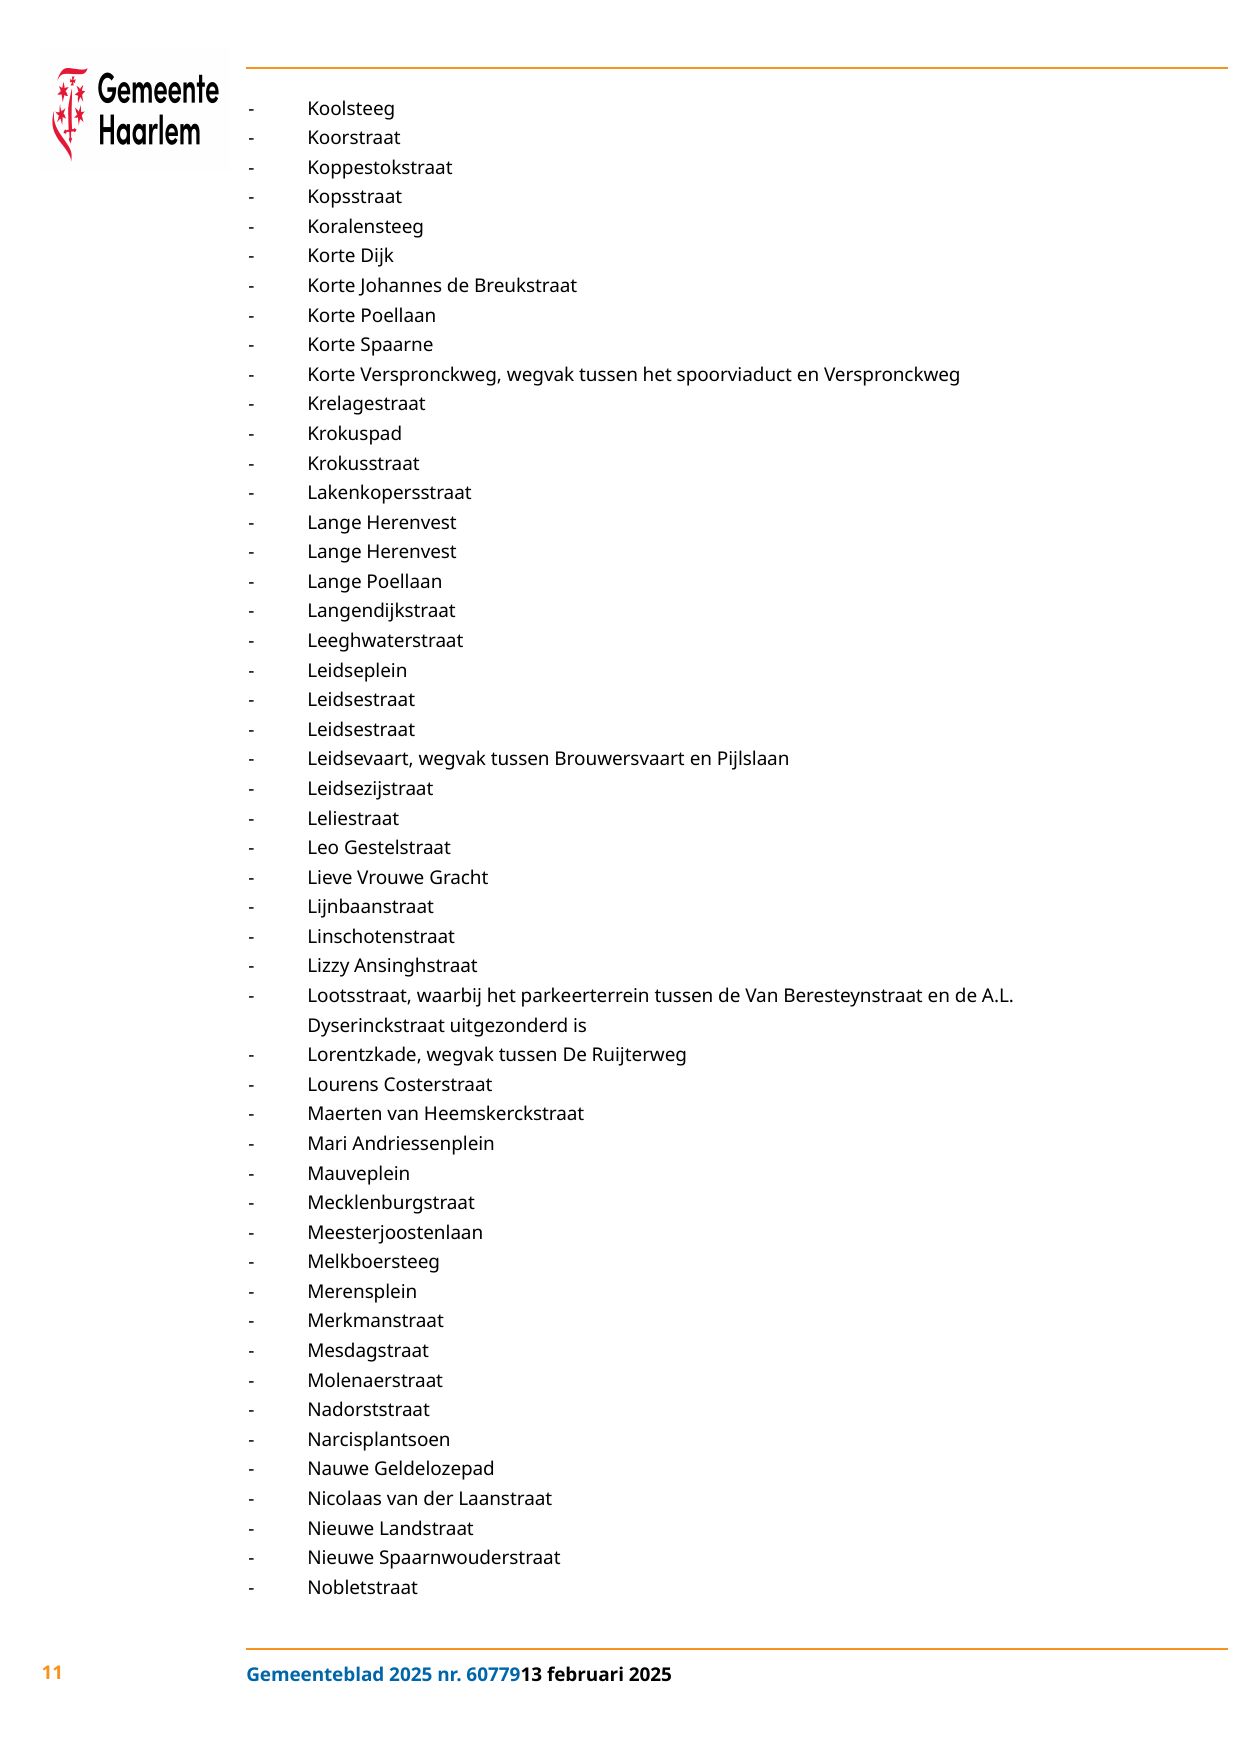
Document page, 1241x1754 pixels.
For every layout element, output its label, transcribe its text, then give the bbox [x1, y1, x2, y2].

list Merkmanstraat [248, 1308, 1152, 1333]
list Korte Poellaan [248, 302, 1152, 328]
list Nieuwe Landstraat [248, 1515, 1152, 1541]
list Leidseplein [248, 657, 1152, 683]
list Mecklenburgstraat [248, 1189, 1152, 1215]
list Korte Dijk [248, 243, 1152, 268]
list Nieuwe Spaarnwouderstraat [248, 1544, 1152, 1570]
list Koralensteeg [248, 213, 1152, 239]
list Lakenkopersstraat [248, 479, 1152, 505]
list Melkboersteeg [248, 1248, 1152, 1274]
list Lange Herenvest [248, 509, 1152, 535]
list Lange Herenvest [248, 538, 1152, 564]
list Nobletstraat [248, 1574, 1152, 1600]
list Lijnbaanstraat [248, 893, 1152, 919]
list Leeghwaterstraat [248, 627, 1152, 653]
list Mesdagstraat [248, 1337, 1152, 1363]
list Kopsstraat [248, 183, 1152, 209]
picture [41, 47, 231, 172]
list Koppestokstraat [248, 154, 1152, 180]
list Korte Johannes de Breukstraat [248, 272, 1152, 298]
list Nicolaas van der Laanstraat [248, 1485, 1152, 1511]
list Korte Spaarne [248, 331, 1152, 357]
list Leo Gestelstraat [248, 834, 1152, 860]
list Leidsestraat [248, 686, 1152, 712]
list Nauwe Geldelozepad [248, 1456, 1152, 1481]
list Koolsteeg [248, 95, 1152, 121]
list Meesterjoostenlaan [248, 1219, 1152, 1245]
list Lange Poellaan [248, 568, 1152, 594]
list Lourens Costerstraat [248, 1071, 1152, 1097]
list Krokuspad [248, 420, 1152, 446]
list Leidsevaart, wegvak tussen Brouwersvaart en Pijlslaan [248, 746, 1152, 771]
list Molenaerstraat [248, 1367, 1152, 1393]
list Lizzy Ansinghstraat [248, 953, 1152, 978]
list Maerten van Heemskerckstraat [248, 1101, 1152, 1126]
list Krokusstraat [248, 450, 1152, 476]
list Leidsestraat [248, 716, 1152, 742]
list Lootsstraat, waarbij het parkeerterrein tussen de Van Beresteynstraat en de A.L. Dyserinckstraat uitgezonderd is [248, 982, 1152, 1038]
list Leliestraat [248, 805, 1152, 831]
list Langendijkstraat [248, 598, 1152, 623]
list Korte Verspronckweg, wegvak tussen het spoorviaduct en Verspronckweg [248, 361, 1152, 387]
list Narcisplantsoen [248, 1426, 1152, 1452]
list Nadorststraat [248, 1396, 1152, 1422]
list Mauveplein [248, 1160, 1152, 1186]
list Lorentzkade, wegvak tussen De Ruijterweg [248, 1041, 1152, 1067]
list Koorstraat [248, 124, 1152, 150]
list Merensplein [248, 1278, 1152, 1304]
list Lieve Vrouwe Gracht [248, 864, 1152, 890]
list Krelagestraat [248, 391, 1152, 416]
list Linschotenstraat [248, 923, 1152, 949]
list Leidsezijstraat [248, 775, 1152, 801]
list Mari Andriessenplein [248, 1130, 1152, 1156]
